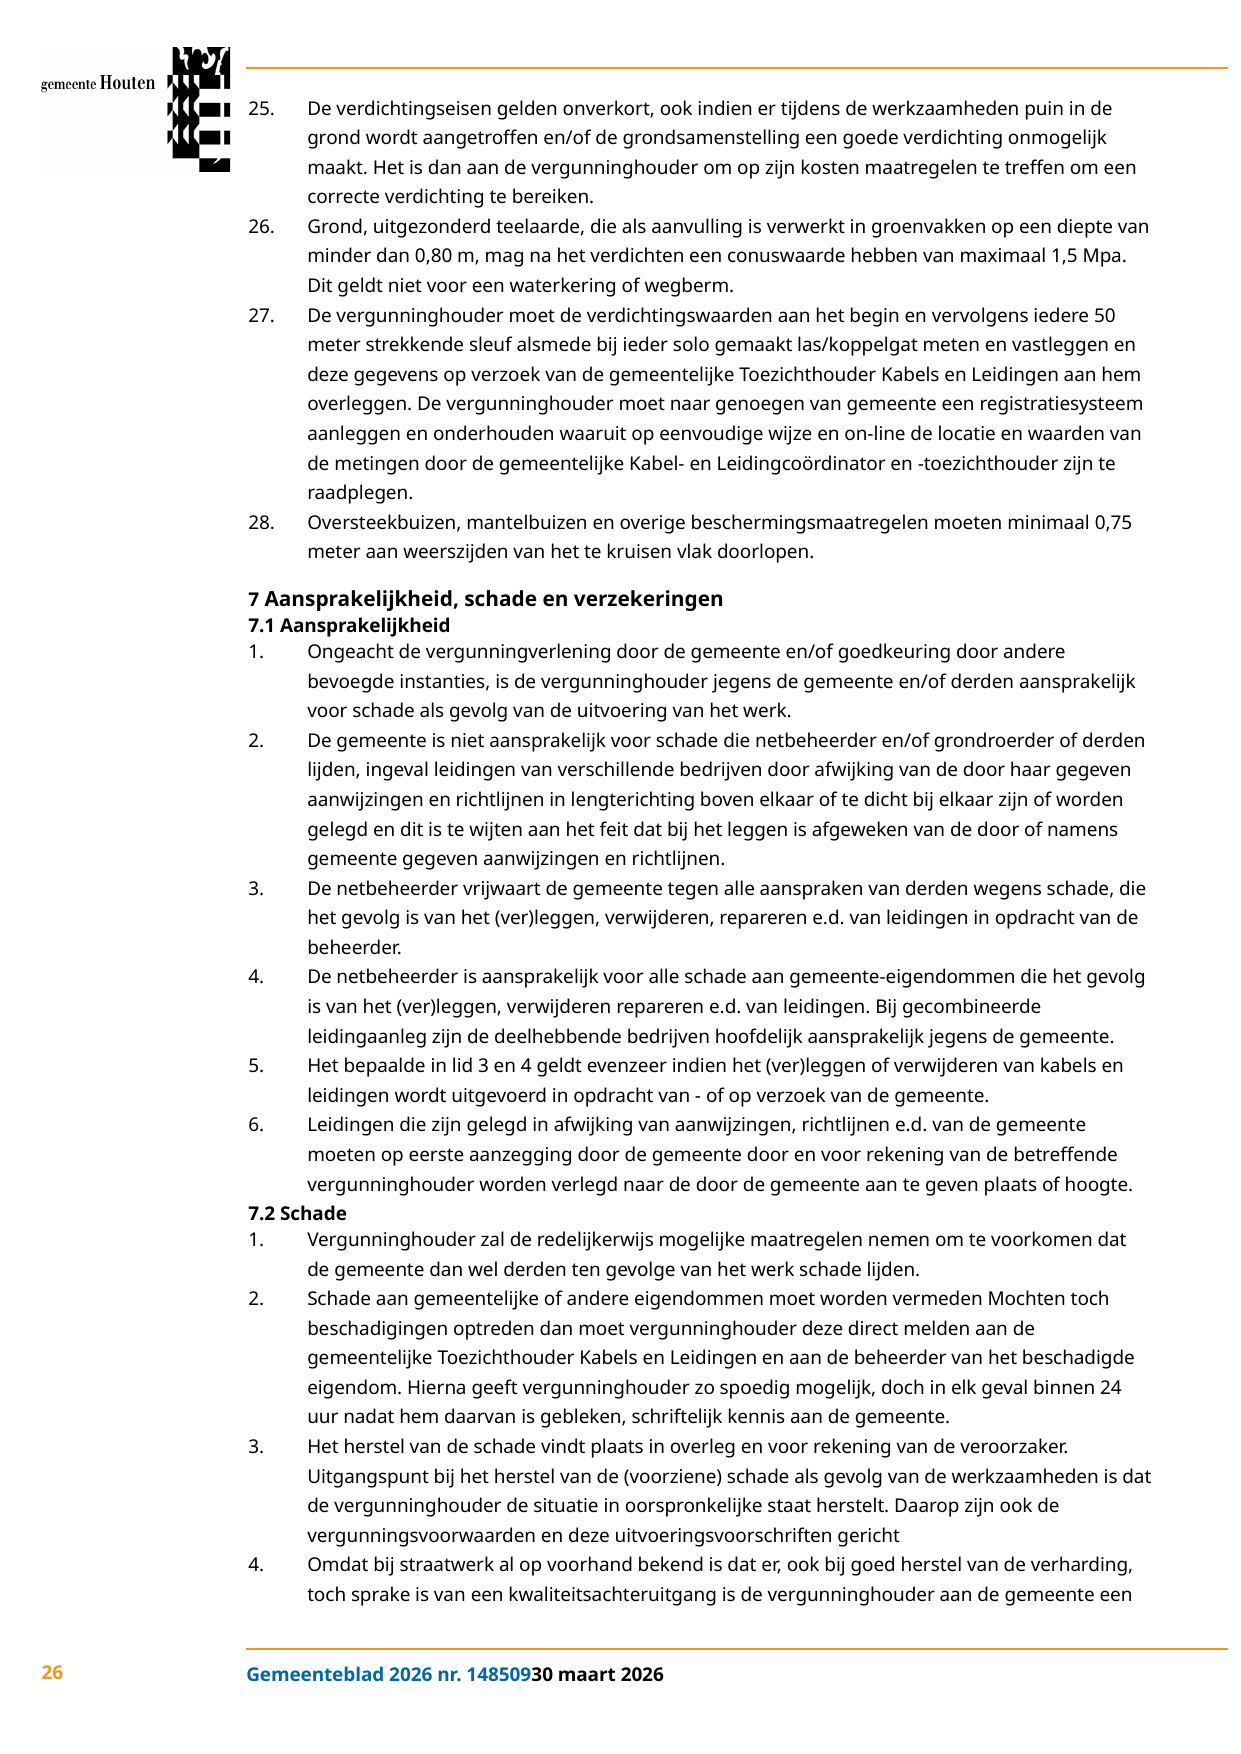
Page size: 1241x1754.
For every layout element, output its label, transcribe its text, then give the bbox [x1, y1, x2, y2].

list Vergunninghouder zal de redelijkerwijs mogelijke maatregelen nemen om te voorkomen dat de gemeente dan wel derden ten gevolge van het werk schade lijden. [248, 1226, 1152, 1281]
list Schade aan gemeentelijke of andere eigendommen moet worden vermeden Mochten toch beschadigingen optreden dan moet vergunninghouder deze direct melden aan de gemeentelijke Toezichthouder Kabels en Leidingen en aan de beheerder van het beschadigde eigendom. Hierna geeft vergunninghouder zo spoedig mogelijk, doch in elk geval binnen 24 uur nadat hem daarvan is gebleken, schriftelijk kennis aan de gemeente. [248, 1285, 1152, 1429]
list De vergunninghouder moet de verdichtingswaarden aan het begin en vervolgens iedere 50 meter strekkende sleuf alsmede bij ieder solo gemaakt las/koppelgat meten en vastleggen en deze gegevens op verzoek van de gemeentelijke Toezichthouder Kabels en Leidingen aan hem overleggen. De vergunninghouder moet naar genoegen van gemeente een registratiesysteem aanleggen en onderhouden waaruit op eenvoudige wijze en on-line de locatie en waarden van de metingen door de gemeentelijke Kabel- en Leidingcoördinator en -toezichthouder zijn te raadplegen. [248, 302, 1152, 505]
text 7 Aansprakelijkheid, schade en verzekeringen [248, 584, 1152, 613]
list Leidingen die zijn gelegd in afwijking van aanwijzingen, richtlijnen e.d. van de gemeente moeten op eerste aanzegging door de gemeente door en voor rekening van de betreffende vergunninghouder worden verlegd naar de door de gemeente aan te geven plaats of hoogte. [248, 1112, 1152, 1197]
list Het bepaalde in lid 3 en 4 geldt evenzeer indien het (ver)leggen of verwijderen van kabels en leidingen wordt uitgevoerd in opdracht van - of op verzoek van de gemeente. [248, 1052, 1152, 1108]
list Het herstel van de schade vindt plaats in overleg en voor rekening van de veroorzaker. Uitgangspunt bij het herstel van de (voorziene) schade als gevolg van de werkzaamheden is dat de vergunninghouder de situatie in oorspronkelijke staat herstelt. Daarop zijn ook de vergunningsvoorwaarden en deze uitvoeringsvoorschriften gericht [248, 1433, 1152, 1548]
list De verdichtingseisen gelden onverkort, ook indien er tijdens de werkzaamheden puin in de grond wordt aangetroffen en/of de grondsamenstelling een goede verdichting onmogelijk maakt. Het is dan aan de vergunninghouder om op zijn kosten maatregelen te treffen om een correcte verdichting te bereiken. [248, 95, 1152, 209]
list Grond, uitgezonderd teelaarde, die als aanvulling is verwerkt in groenvakken op een diepte van minder dan 0,80 m, mag na het verdichten een conuswaarde hebben van maximaal 1,5 Mpa. Dit geldt niet voor een waterkering of wegberm. [248, 213, 1152, 298]
list De netbeheerder vrijwaart de gemeente tegen alle aanspraken van derden wegens schade, die het gevolg is van het (ver)leggen, verwijderen, repareren e.d. van leidingen in opdracht van de beheerder. [248, 875, 1152, 960]
picture [41, 47, 231, 172]
list Ongeacht de vergunningverlening door de gemeente en/of goedkeuring door andere bevoegde instanties, is de vergunninghouder jegens de gemeente en/of derden aansprakelijk voor schade als gevolg van de uitvoering van het werk. [248, 638, 1152, 723]
list Oversteekbuizen, mantelbuizen en overige beschermingsmaatregelen moeten minimaal 0,75 meter aan weerszijden van het te kruisen vlak doorlopen. [248, 509, 1152, 564]
list De netbeheerder is aansprakelijk voor alle schade aan gemeente-eigendommen die het gevolg is van het (ver)leggen, verwijderen repareren e.d. van leidingen. Bij gecombineerde leidingaanleg zijn de deelhebbende bedrijven hoofdelijk aansprakelijk jegens de gemeente. [248, 964, 1152, 1049]
text 7.1 Aansprakelijkheid [248, 613, 1152, 638]
list Omdat bij straatwerk al op voorhand bekend is dat er, ook bij goed herstel van de verharding, toch sprake is van een kwaliteitsachteruitgang is de vergunninghouder aan de gemeente een [248, 1552, 1152, 1607]
list De gemeente is niet aansprakelijk voor schade die netbeheerder en/of grondroerder of derden lijden, ingeval leidingen van verschillende bedrijven door afwijking van de door haar gegeven aanwijzingen en richtlijnen in lengterichting boven elkaar of te dicht bij elkaar zijn of worden gelegd en dit is te wijten aan het feit dat bij het leggen is afgeweken van de door of namens gemeente gegeven aanwijzingen en richtlijnen. [248, 727, 1152, 871]
text 7.2 Schade [248, 1200, 1152, 1226]
